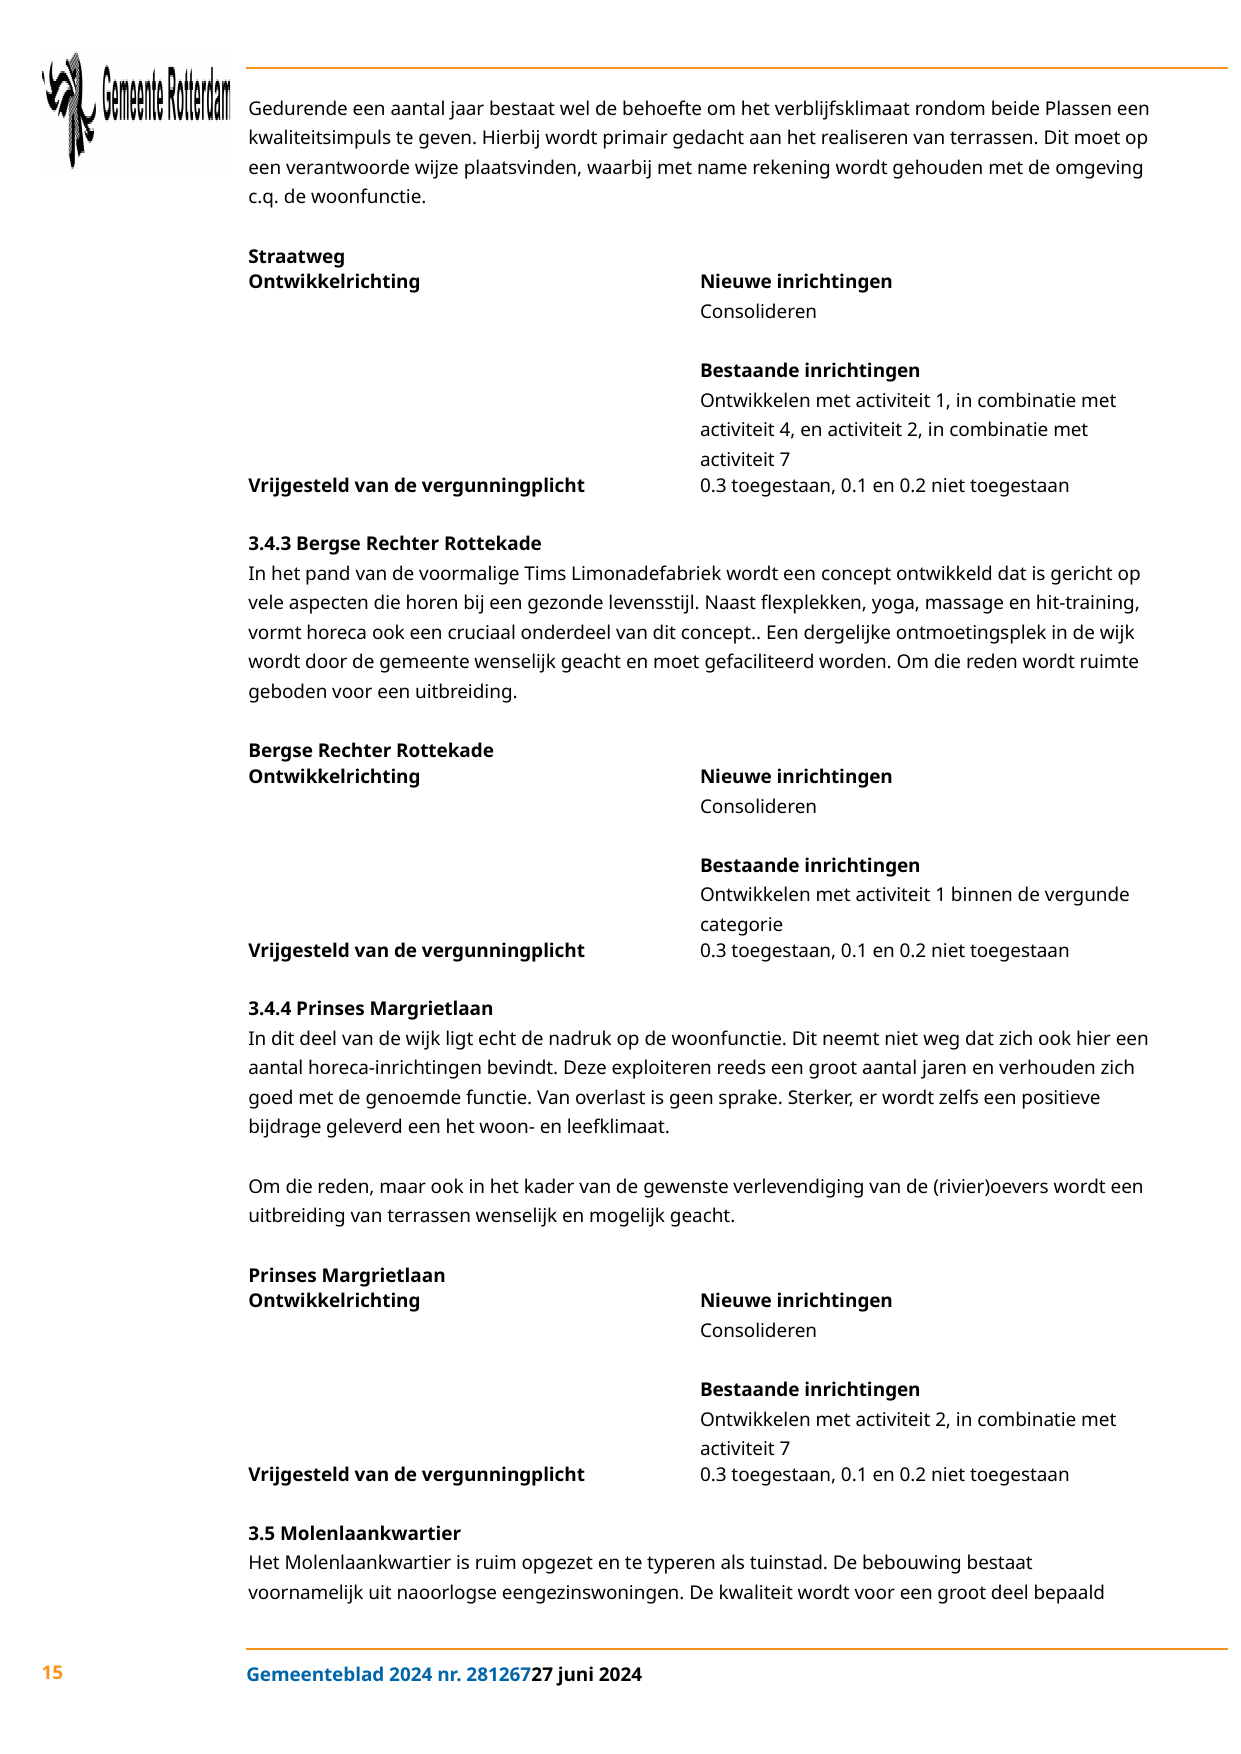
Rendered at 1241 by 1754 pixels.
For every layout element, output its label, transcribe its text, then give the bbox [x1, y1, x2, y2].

table_header Bergse Rechter Rottekade [248, 738, 1152, 763]
table_cell Vrijgesteld van de vergunningplicht [248, 1461, 700, 1487]
table_cell Vrijgesteld van de vergunningplicht [248, 472, 700, 497]
table_cell Ontwikkelrichting [248, 269, 700, 472]
text 3.5 Molenlaankwartier [248, 1520, 1152, 1545]
text Het Molenlaankwartier is ruim opgezet en te typeren als tuinstad. De bebouwing bestaat voornamelijk uit naoorlogse eengezinswoningen. De kwaliteit wordt voor een groot deel bepaald [248, 1549, 1152, 1604]
table_header Straatweg [248, 243, 1152, 268]
text In het pand van de voormalige Tims Limonadefabriek wordt een concept ontwikkeld dat is gericht op vele aspecten die horen bij een gezonde levensstijl. Naast flexplekken, yoga, massage en hit-training, vormt horeca ook een cruciaal onderdeel van dit concept.. Een dergelijke ontmoetingsplek in de wijk wordt door de gemeente wenselijk geacht en moet gefaciliteerd worden. Om die reden wordt ruimte geboden voor een uitbreiding. [248, 560, 1152, 704]
text In dit deel van de wijk ligt echt de nadruk op de woonfunctie. Dit neemt niet weg dat zich ook hier een aantal horeca-inrichtingen bevindt. Deze exploiteren reeds een groot aantal jaren en verhouden zich goed met de genoemde functie. Van overlast is geen sprake. Sterker, er wordt zelfs een positieve bijdrage geleverd een het woon- en leefklimaat. [248, 1025, 1152, 1139]
table_cell 0.3 toegestaan, 0.1 en 0.2 niet toegestaan [700, 1461, 1152, 1487]
text 3.4.3 Bergse Rechter Rottekade [248, 530, 1152, 556]
text Gedurende een aantal jaar bestaat wel de behoefte om het verblijfsklimaat rondom beide Plassen een kwaliteitsimpuls te geven. Hierbij wordt primair gedacht aan het realiseren van terrassen. Dit moet op een verantwoorde wijze plaatsvinden, waarbij met name rekening wordt gehouden met de omgeving c.q. de woonfunctie. [248, 95, 1152, 209]
table_cell Nieuwe inrichtingen Consolideren Bestaande inrichtingen Ontwikkelen met activiteit 1 binnen de vergunde categorie [700, 763, 1152, 937]
table_cell Ontwikkelrichting [248, 763, 700, 937]
table_cell Nieuwe inrichtingen Consolideren Bestaande inrichtingen Ontwikkelen met activiteit 2, in combinatie met activiteit 7 [700, 1288, 1152, 1461]
table_cell Ontwikkelrichting [248, 1288, 700, 1461]
table_cell 0.3 toegestaan, 0.1 en 0.2 niet toegestaan [700, 472, 1152, 497]
table_header Prinses Margrietlaan [248, 1262, 1152, 1287]
table_cell 0.3 toegestaan, 0.1 en 0.2 niet toegestaan [700, 937, 1152, 963]
text 3.4.4 Prinses Margrietlaan [248, 995, 1152, 1021]
picture [41, 47, 231, 172]
table_cell Vrijgesteld van de vergunningplicht [248, 937, 700, 963]
table_cell Nieuwe inrichtingen Consolideren Bestaande inrichtingen Ontwikkelen met activiteit 1, in combinatie met activiteit 4, en activiteit 2, in combinatie met activiteit 7 [700, 269, 1152, 472]
text Om die reden, maar ook in het kader van de gewenste verlevendiging van de (rivier)oevers wordt een uitbreiding van terrassen wenselijk en mogelijk geacht. [248, 1173, 1152, 1228]
